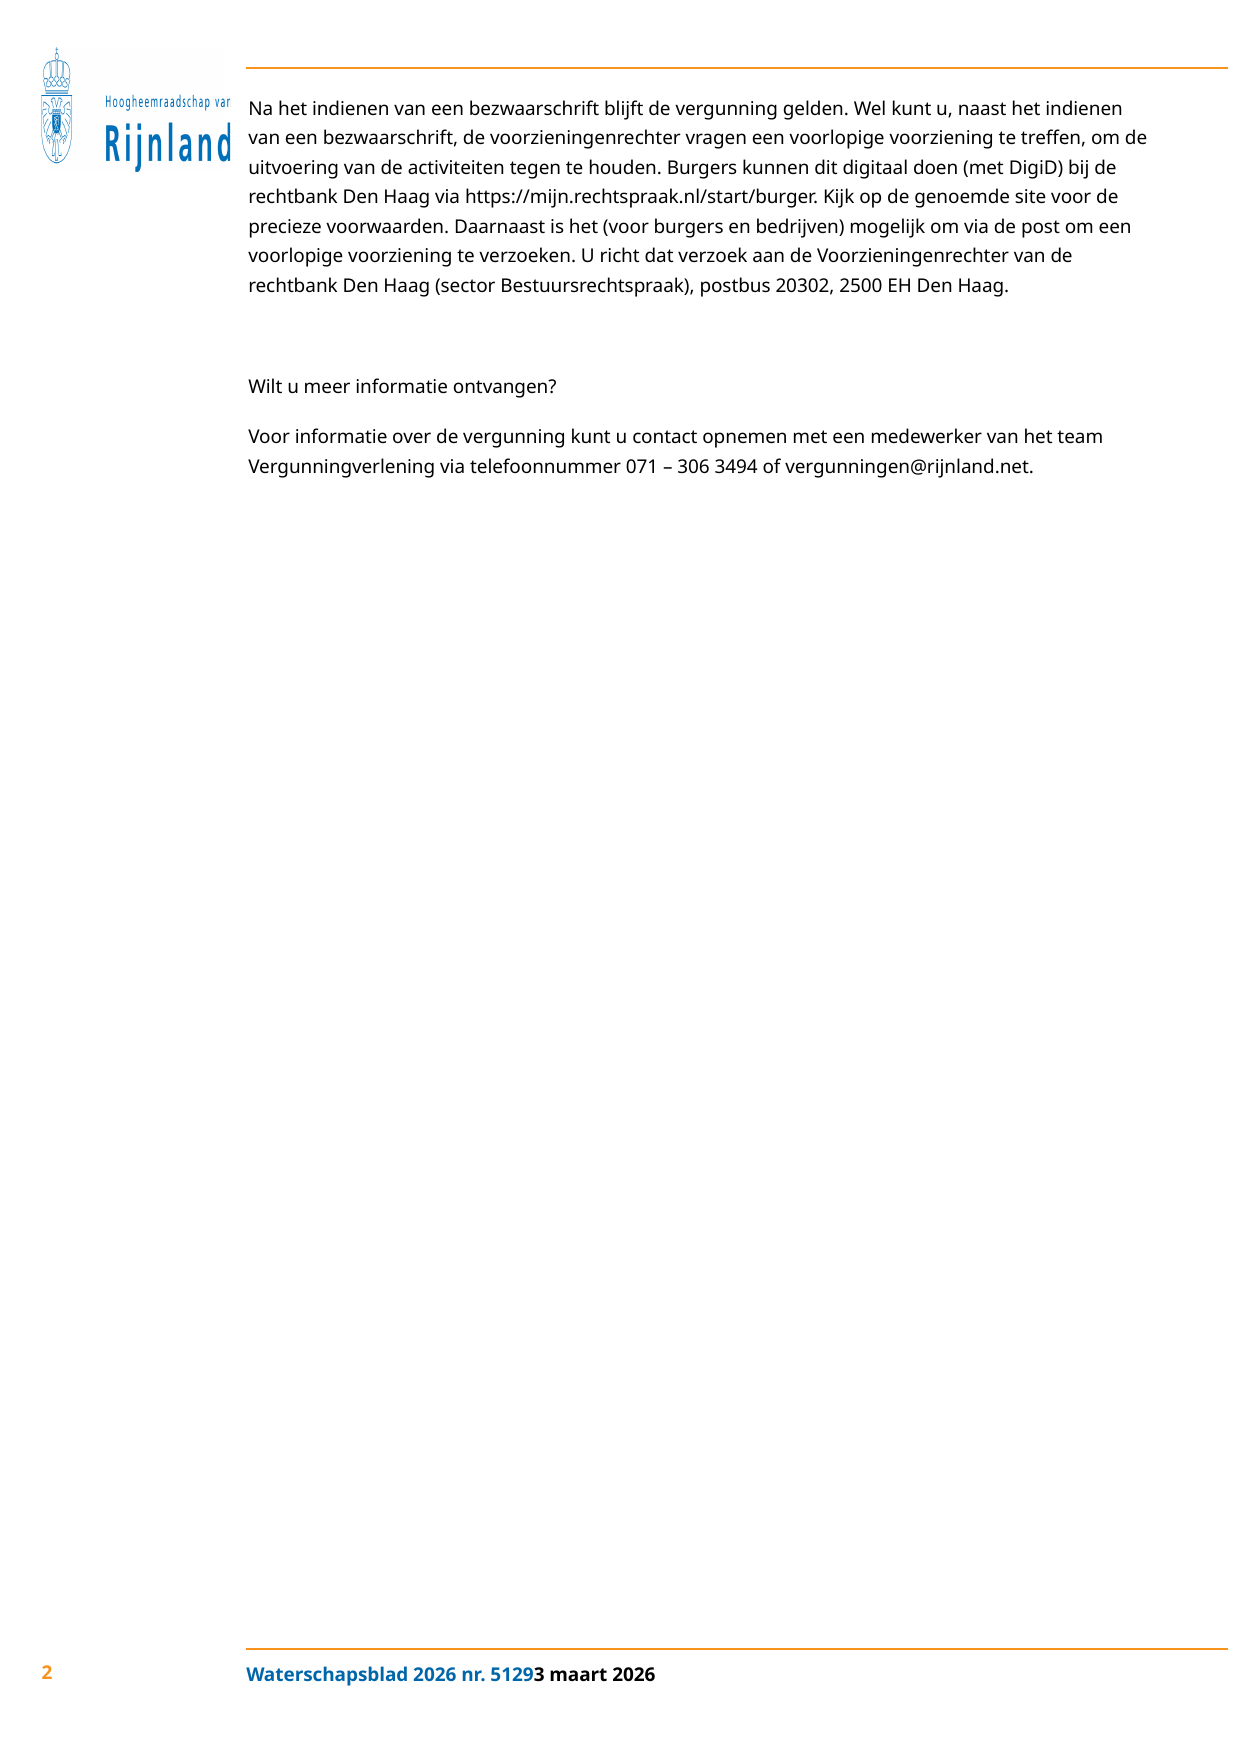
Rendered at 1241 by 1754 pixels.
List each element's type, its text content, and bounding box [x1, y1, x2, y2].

text Voor informatie over de vergunning kunt u contact opnemen met een medewerker van het team Vergunningverlening via telefoonnummer 071 – 306 3494 of vergunningen@rijnland.net. [248, 423, 1152, 479]
picture [41, 47, 231, 172]
text Wilt u meer informatie ontvangen? [248, 373, 1152, 399]
text Na het indienen van een bezwaarschrift blijft de vergunning gelden. Wel kunt u, naast het indienen van een bezwaarschrift, de voorzieningenrechter vragen een voorlopige voorziening te treffen, om de uitvoering van de activiteiten tegen te houden. Burgers kunnen dit digitaal doen (met DigiD) bij de rechtbank Den Haag via https://mijn.rechtspraak.nl/start/burger. Kijk op de genoemde site voor de precieze voorwaarden. Daarnaast is het (voor burgers en bedrijven) mogelijk om via de post om een voorlopige voorziening te verzoeken. U richt dat verzoek aan de Voorzieningenrechter van de rechtbank Den Haag (sector Bestuursrechtspraak), postbus 20302, 2500 EH Den Haag. [248, 95, 1152, 298]
